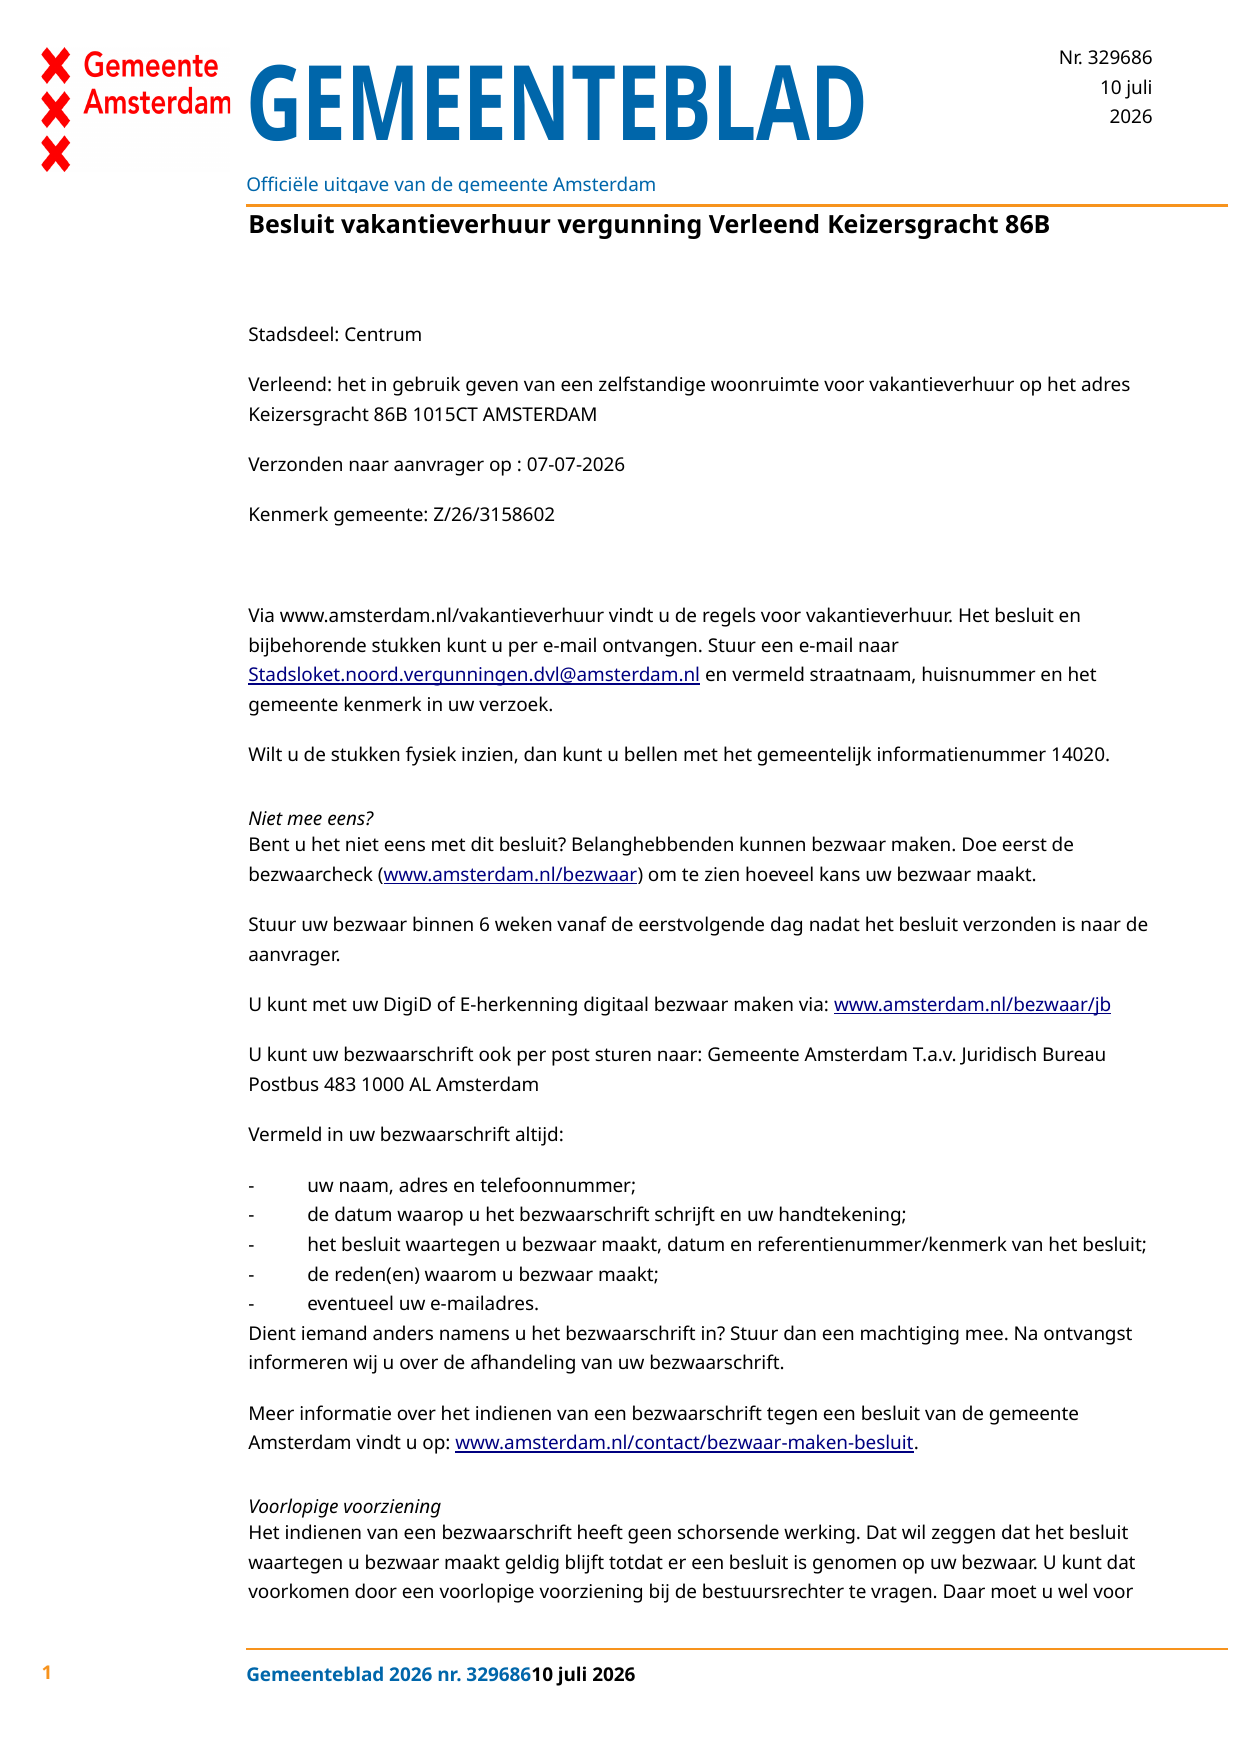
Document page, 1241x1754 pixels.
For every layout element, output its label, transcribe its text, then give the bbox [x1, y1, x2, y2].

text Kenmerk gemeente: Z/26/3158602 [248, 502, 1152, 527]
text Vermeld in uw bezwaarschrift altijd: [248, 1122, 1152, 1147]
text Via www.amsterdam.nl/vakantieverhuur vindt u de regels voor vakantieverhuur. Het besluit en bijbehorende stukken kunt u per e-mail ontvangen. Stuur een e-mail naar Stadsloket.noord.vergunningen.dvl@amsterdam.nl en vermeld straatnaam, huisnummer en het gemeente kenmerk in uw verzoek. [248, 602, 1152, 717]
text Meer informatie over het indienen van een bezwaarschrift tegen een besluit van de gemeente Amsterdam vindt u op: www.amsterdam.nl/contact/bezwaar-maken-besluit. [248, 1400, 1152, 1455]
text Het indienen van een bezwaarschrift heeft geen schorsende werking. Dat wil zeggen dat het besluit waartegen u bezwaar maakt geldig blijft totdat er een besluit is genomen op uw bezwaar. U kunt dat voorkomen door een voorlopige voorziening bij de bestuursrechter te vragen. Daar moet u wel voor [248, 1519, 1152, 1604]
text Stuur uw bezwaar binnen 6 weken vanaf de eerstvolgende dag nadat het besluit verzonden is naar de aanvrager. [248, 911, 1152, 967]
text Besluit vakantieverhuur vergunning Verleend Keizersgracht 86B [248, 207, 1152, 241]
text U kunt met uw DigiD of E-herkenning digitaal bezwaar maken via: www.amsterdam.nl/bezwaar/jb [248, 991, 1152, 1017]
text Dient iemand anders namens u het bezwaarschrift in? Stuur dan een machtiging mee. Na ontvangst informeren wij u over de afhandeling van uw bezwaarschrift. [248, 1320, 1152, 1375]
list uw naam, adres en telefoonnummer; [248, 1172, 1152, 1198]
list eventueel uw e-mailadres. [248, 1290, 1152, 1316]
text Niet mee eens? [248, 806, 1152, 831]
text Stadsdeel: Centrum [248, 321, 1152, 346]
text Bent u het niet eens met dit besluit? Belanghebbenden kunnen bezwaar maken. Doe eerst de bezwaarcheck (www.amsterdam.nl/bezwaar) om te zien hoeveel kans uw bezwaar maakt. [248, 831, 1152, 887]
text Voorlopige voorziening [248, 1493, 1152, 1519]
text U kunt uw bezwaarschrift ook per post sturen naar: Gemeente Amsterdam T.a.v. Juridisch Bureau Postbus 483 1000 AL Amsterdam [248, 1042, 1152, 1097]
list de datum waarop u het bezwaarschrift schrijft en uw handtekening; [248, 1202, 1152, 1227]
text Verzonden naar aanvrager op : 07-07-2026 [248, 451, 1152, 477]
list de reden(en) waarom u bezwaar maakt; [248, 1261, 1152, 1287]
text Wilt u de stukken fysiek inzien, dan kunt u bellen met het gemeentelijk informatienummer 14020. [248, 742, 1152, 767]
list het besluit waartegen u bezwaar maakt, datum en referentienummer/kenmerk van het besluit; [248, 1231, 1152, 1257]
picture [41, 47, 231, 172]
text Verleend: het in gebruik geven van een zelfstandige woonruimte voor vakantieverhuur op het adres Keizersgracht 86B 1015CT AMSTERDAM [248, 371, 1152, 426]
